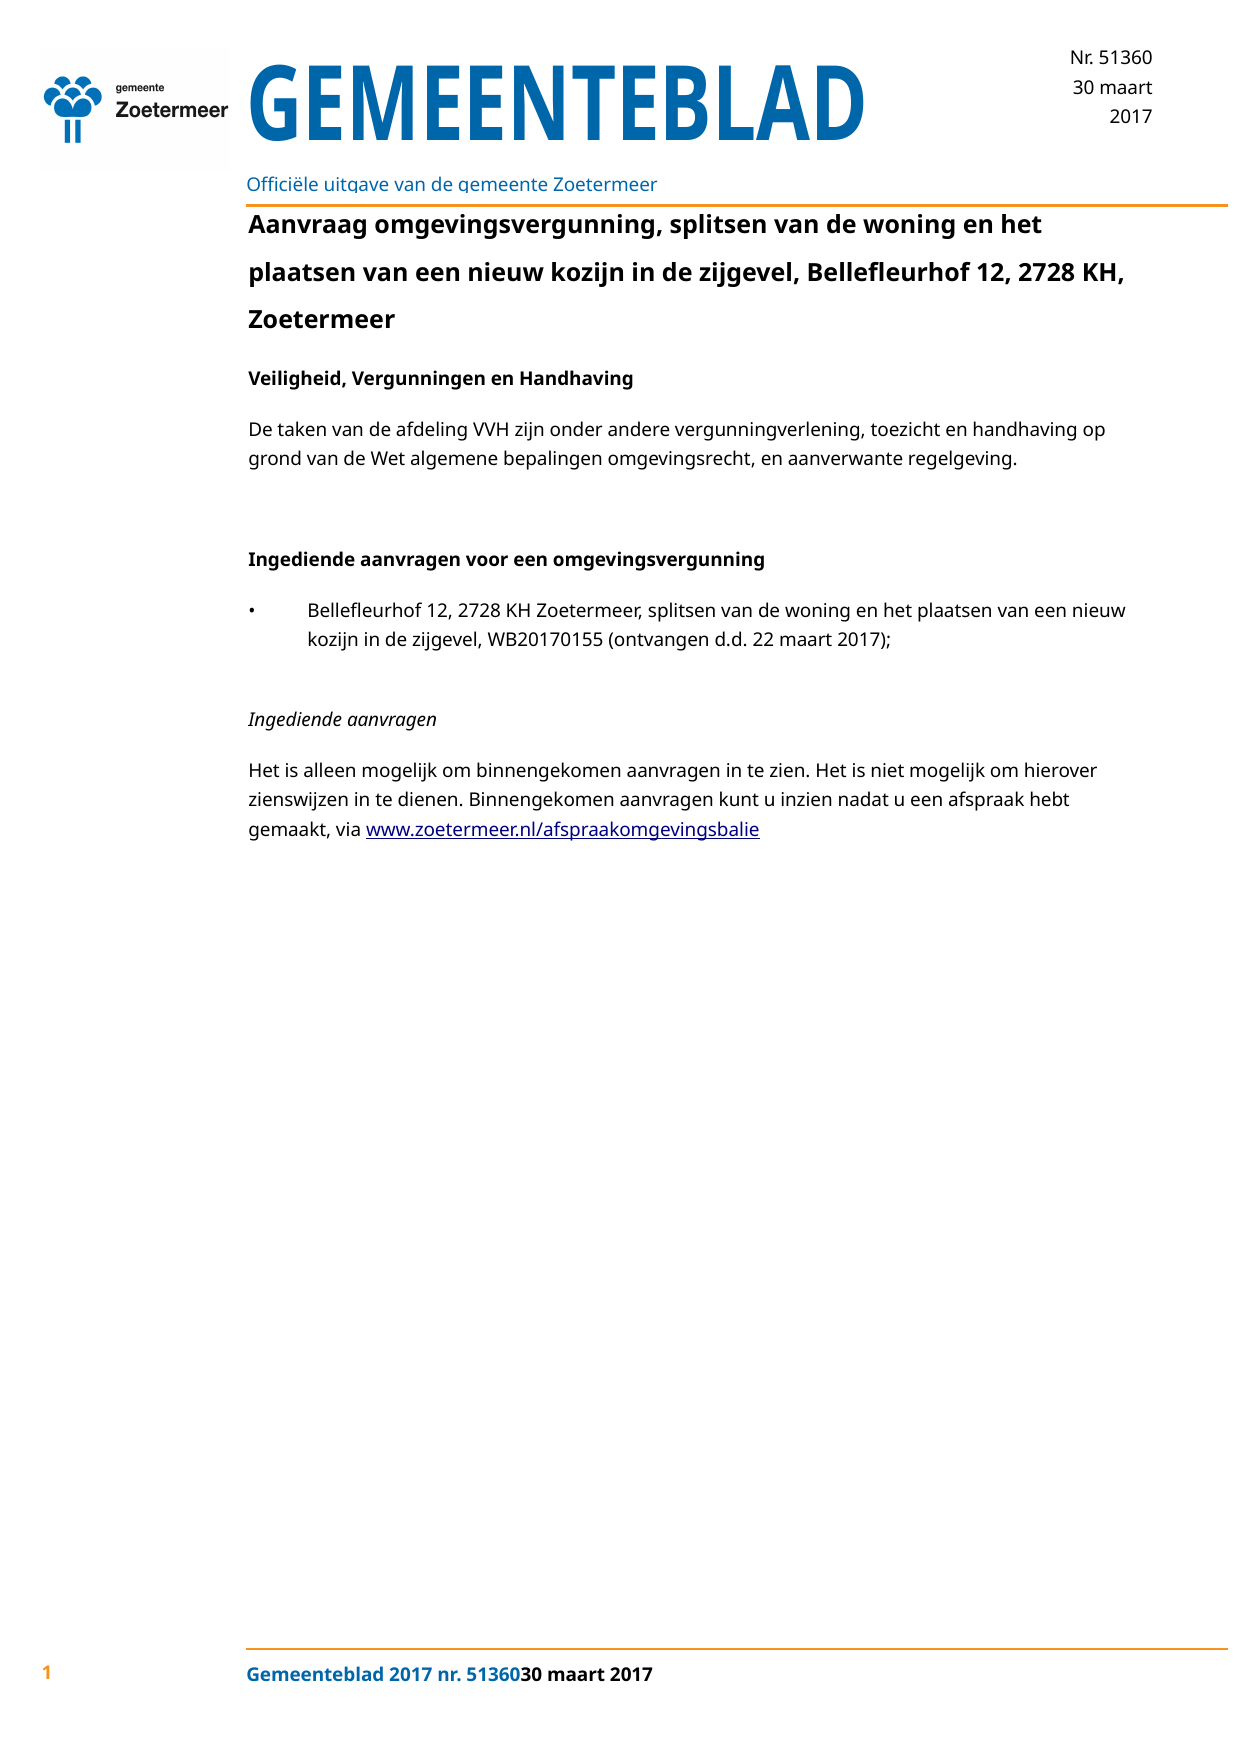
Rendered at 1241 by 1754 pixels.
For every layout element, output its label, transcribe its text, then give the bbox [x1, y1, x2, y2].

text De taken van de afdeling VVH zijn onder andere vergunningverlening, toezicht en handhaving op grond van de Wet algemene bepalingen omgevingsrecht, en aanverwante regelgeving. [248, 416, 1152, 471]
text Ingediende aanvragen [248, 706, 1152, 732]
text Aanvraag omgevingsvergunning, splitsen van de woning en het plaatsen van een nieuw kozijn in de zijgevel, Bellefleurhof 12, 2728 KH, Zoetermeer [248, 207, 1152, 336]
text Het is alleen mogelijk om binnengekomen aanvragen in te zien. Het is niet mogelijk om hierover zienswijzen in te dienen. Binnengekomen aanvragen kunt u inzien nadat u een afspraak hebt gemaakt, via www.zoetermeer.nl/afspraakomgevingsbalie [248, 757, 1152, 842]
text Veiligheid, Vergunningen en Handhaving [248, 366, 1152, 391]
text Ingediende aanvragen voor een omgevingsvergunning [248, 546, 1152, 572]
list Bellefleurhof 12, 2728 KH Zoetermeer, splitsen van de woning en het plaatsen van een nieuw kozijn in de zijgevel, WB20170155 (ontvangen d.d. 22 maart 2017); [248, 597, 1152, 652]
picture [41, 47, 231, 172]
